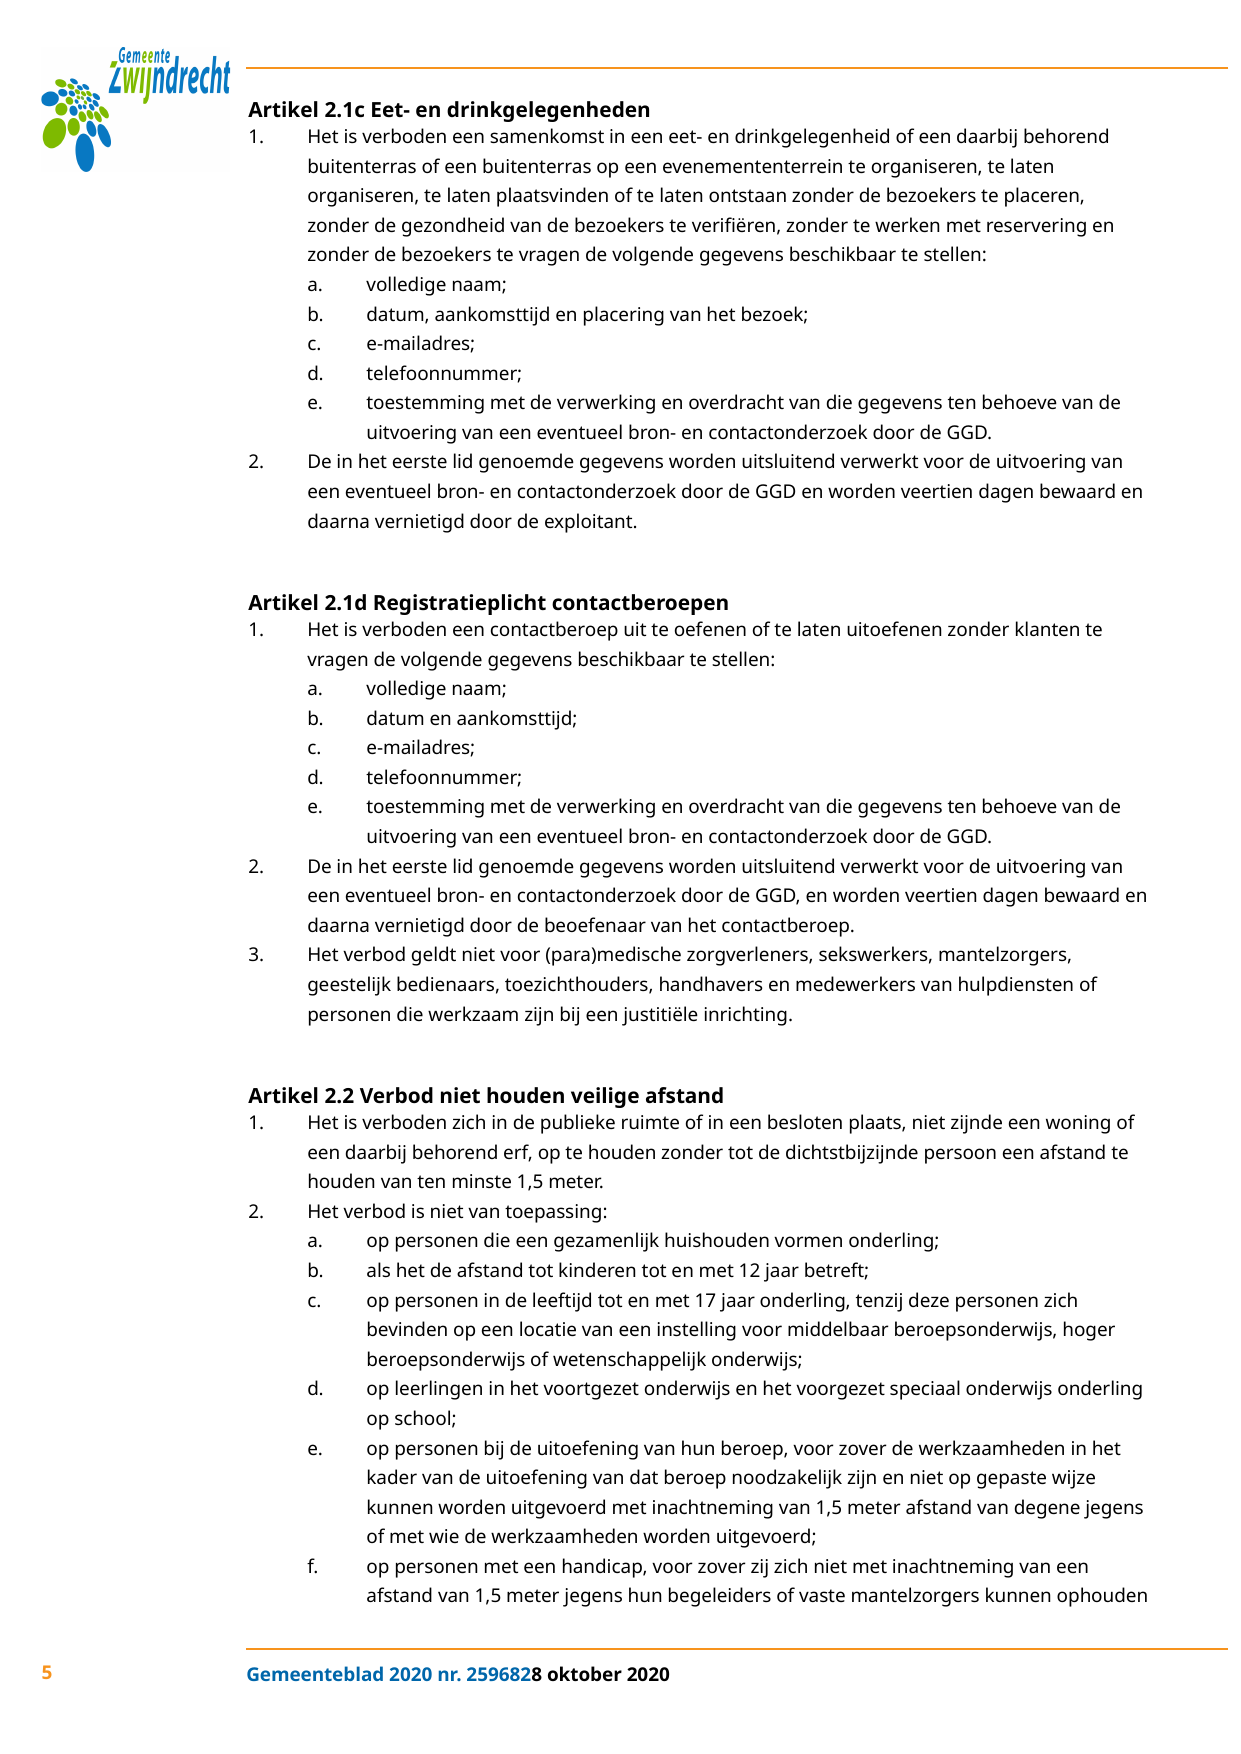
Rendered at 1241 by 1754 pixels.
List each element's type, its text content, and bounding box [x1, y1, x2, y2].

list Het is verboden een contactberoep uit te oefenen of te laten uitoefenen zonder klanten te vragen de volgende gegevens beschikbaar te stellen: [248, 616, 1152, 672]
list volledige naam; [307, 675, 1152, 701]
list Het is verboden zich in de publieke ruimte of in een besloten plaats, niet zijnde een woning of een daarbij behorend erf, op te houden zonder tot de dichtstbijzijnde persoon een afstand te houden van ten minste 1,5 meter. [248, 1109, 1152, 1194]
text Artikel 2.1d Registratieplicht contactberoepen [248, 588, 1152, 616]
list volledige naam; [307, 271, 1152, 297]
list op personen die een gezamenlijk huishouden vormen onderling; [307, 1228, 1152, 1253]
list e-mailadres; [307, 330, 1152, 356]
list De in het eerste lid genoemde gegevens worden uitsluitend verwerkt voor de uitvoering van een eventueel bron- en contactonderzoek door de GGD en worden veertien dagen bewaard en daarna vernietigd door de exploitant. [248, 449, 1152, 533]
list op personen in de leeftijd tot en met 17 jaar onderling, tenzij deze personen zich bevinden op een locatie van een instelling voor middelbaar beroepsonderwijs, hoger beroepsonderwijs of wetenschappelijk onderwijs; [307, 1287, 1152, 1372]
list toestemming met de verwerking en overdracht van die gegevens ten behoeve van de uitvoering van een eventueel bron- en contactonderzoek door de GGD. [307, 794, 1152, 849]
list op leerlingen in het voortgezet onderwijs en het voorgezet speciaal onderwijs onderling op school; [307, 1376, 1152, 1431]
list datum en aankomsttijd; [307, 705, 1152, 731]
picture [41, 47, 231, 172]
list e-mailadres; [307, 734, 1152, 760]
list op personen met een handicap, voor zover zij zich niet met inachtneming van een afstand van 1,5 meter jegens hun begeleiders of vaste mantelzorgers kunnen ophouden [307, 1553, 1152, 1608]
list De in het eerste lid genoemde gegevens worden uitsluitend verwerkt voor de uitvoering van een eventueel bron- en contactonderzoek door de GGD, en worden veertien dagen bewaard en daarna vernietigd door de beoefenaar van het contactberoep. [248, 853, 1152, 938]
list toestemming met de verwerking en overdracht van die gegevens ten behoeve van de uitvoering van een eventueel bron- en contactonderzoek door de GGD. [307, 389, 1152, 445]
list telefoonnummer; [307, 360, 1152, 386]
text Artikel 2.2 Verbod niet houden veilige afstand [248, 1081, 1152, 1109]
list op personen bij de uitoefening van hun beroep, voor zover de werkzaamheden in het kader van de uitoefening van dat beroep noodzakelijk zijn en niet op gepaste wijze kunnen worden uitgevoerd met inachtneming van 1,5 meter afstand van degene jegens of met wie de werkzaamheden worden uitgevoerd; [307, 1435, 1152, 1549]
list Het verbod is niet van toepassing: [248, 1198, 1152, 1224]
list datum, aankomsttijd en placering van het bezoek; [307, 301, 1152, 326]
text Artikel 2.1c Eet- en drinkgelegenheden [248, 95, 1152, 123]
list telefoonnummer; [307, 764, 1152, 790]
list Het is verboden een samenkomst in een eet- en drinkgelegenheid of een daarbij behorend buitenterras of een buitenterras op een evenemententerrein te organiseren, te laten organiseren, te laten plaatsvinden of te laten ontstaan zonder de bezoekers te placeren, zonder de gezondheid van de bezoekers te verifiëren, zonder te werken met reservering en zonder de bezoekers te vragen de volgende gegevens beschikbaar te stellen: [248, 123, 1152, 267]
list Het verbod geldt niet voor (para)medische zorgverleners, sekswerkers, mantelzorgers, geestelijk bedienaars, toezichthouders, handhavers en medewerkers van hulpdiensten of personen die werkzaam zijn bij een justitiële inrichting. [248, 942, 1152, 1027]
list als het de afstand tot kinderen tot en met 12 jaar betreft; [307, 1257, 1152, 1283]
